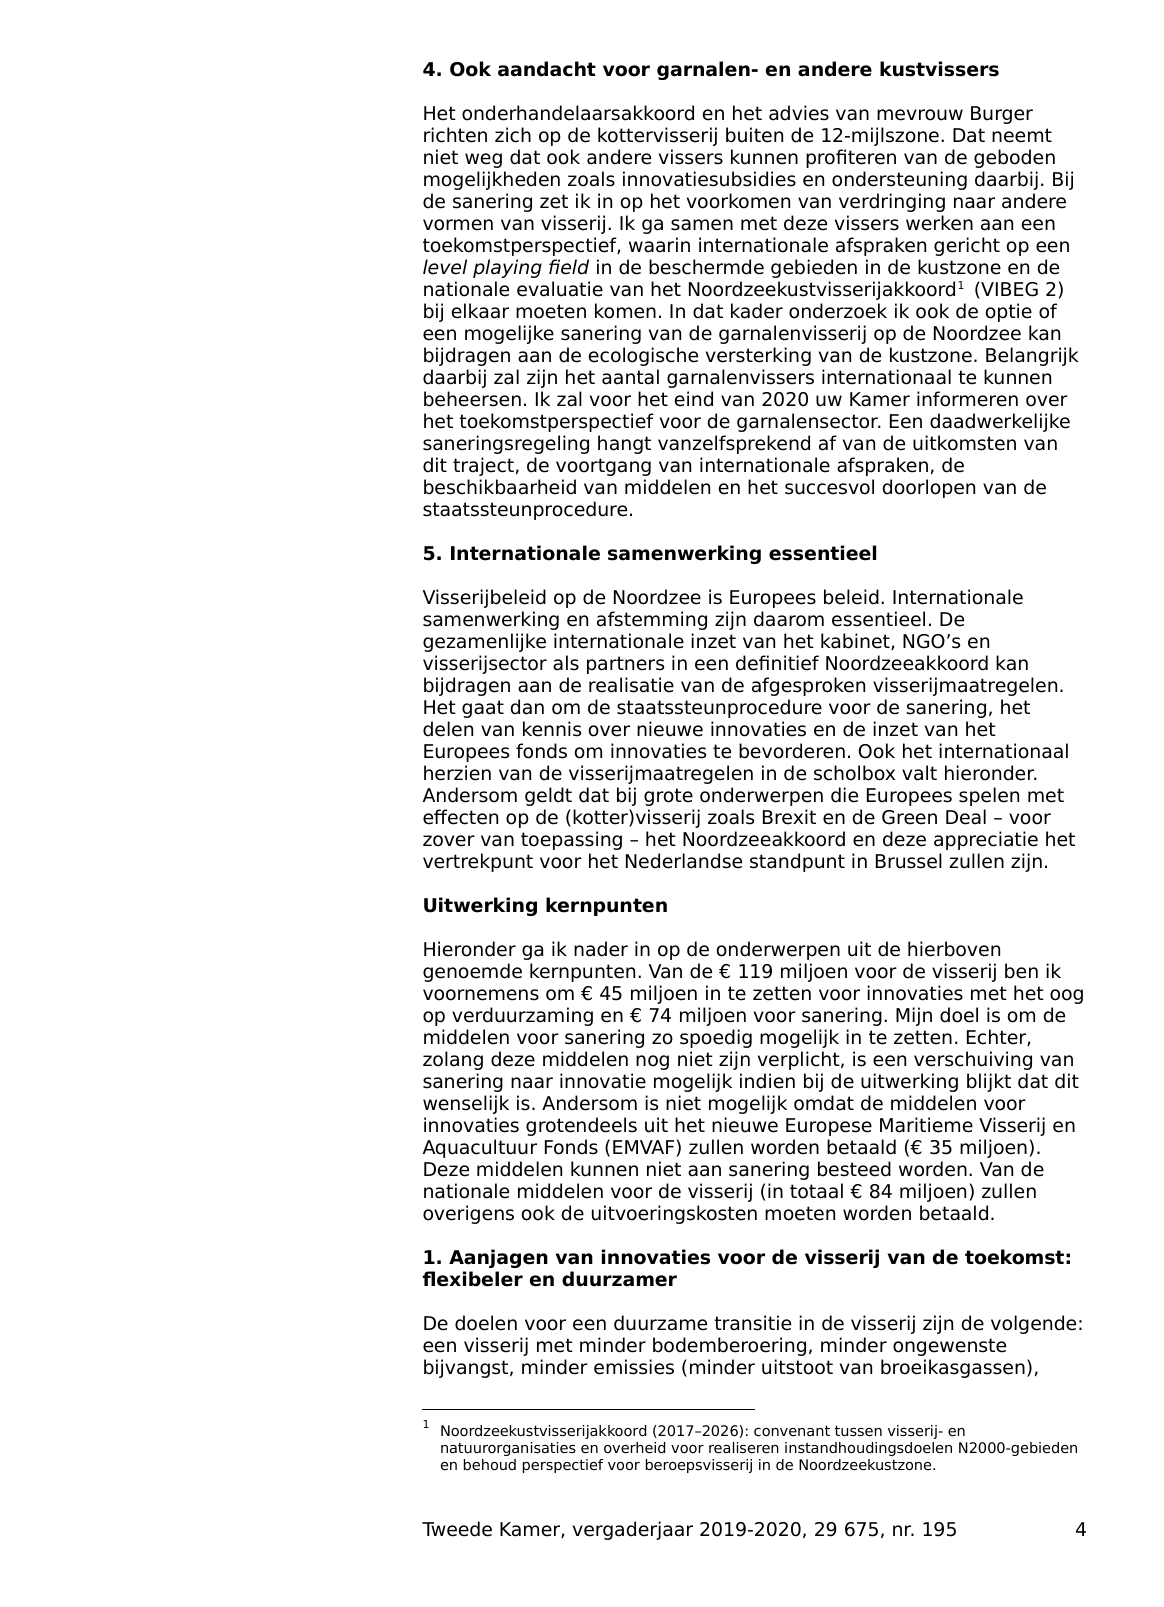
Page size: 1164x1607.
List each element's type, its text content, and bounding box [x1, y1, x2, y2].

subtitle 1. Aanjagen van innovaties voor de visserij van de toekomst: flexibeler en duurzamer [422, 1247, 1087, 1291]
text Visserijbeleid op de Noordzee is Europees beleid. Internationale samenwerking en afstemming zijn daarom essentieel. De gezamenlijke internationale inzet van het kabinet, NGO’s en visserijsector als partners in een definitief Noordzeeakkoord kan bijdragen aan de realisatie van de afgesproken visserijmaatregelen. Het gaat dan om de staatssteunprocedure voor de sanering, het delen van kennis over nieuwe innovaties en de inzet van het Europees fonds om innovaties te bevorderen. Ook het internationaal herzien van de visserijmaatregelen in de scholbox valt hieronder. Andersom geldt dat bij grote onderwerpen die Europees spelen met effecten op de (kotter)visserij zoals Brexit en de Green Deal – voor zover van toepassing – het Noordzeeakkoord en deze appreciatie het vertrekpunt voor het Nederlandse standpunt in Brussel zullen zijn. [422, 587, 1087, 873]
text Het onderhandelaarsakkoord en het advies van mevrouw Burger richten zich op de kottervisserij buiten de 12-mijlszone. Dat neemt niet weg dat ook andere vissers kunnen profiteren van de geboden mogelijkheden zoals innovatiesubsidies en ondersteuning daarbij. Bij de sanering zet ik in op het voorkomen van verdringing naar andere vormen van visserij. Ik ga samen met deze vissers werken aan een toekomstperspectief, waarin internationale afspraken gericht op een level playing field in de beschermde gebieden in de kustzone en de nationale evaluatie van het Noordzeekustvisserijakkoord (VIBEG 2) bij elkaar moeten komen. In dat kader onderzoek ik ook de optie of een mogelijke sanering van de garnalenvisserij op de Noordzee kan bijdragen aan de ecologische versterking van de kustzone. Belangrijk daarbij zal zijn het aantal garnalenvissers internationaal te kunnen beheersen. Ik zal voor het eind van 2020 uw Kamer informeren over het toekomstperspectief voor de garnalensector. Een daadwerkelijke saneringsregeling hangt vanzelfsprekend af van de uitkomsten van dit traject, de voortgang van internationale afspraken, de beschikbaarheid van middelen en het succesvol doorlopen van de staatssteunprocedure. [422, 103, 1087, 521]
text Noordzeekustvisserijakkoord (2017–2026): convenant tussen visserij- en natuurorganisaties en overheid voor realiseren instandhoudingsdoelen N2000-gebieden en behoud perspectief voor beroepsvisserij in de Noordzeekustzone. [422, 1418, 1087, 1474]
subtitle 4. Ook aandacht voor garnalen- en andere kustvissers [422, 59, 1087, 81]
subtitle 5. Internationale samenwerking essentieel [422, 543, 1087, 565]
subtitle Uitwerking kernpunten [422, 895, 1087, 917]
text Hieronder ga ik nader in op de onderwerpen uit de hierboven genoemde kernpunten. Van de € 119 miljoen voor de visserij ben ik voornemens om € 45 miljoen in te zetten voor innovaties met het oog op verduurzaming en € 74 miljoen voor sanering. Mijn doel is om de middelen voor sanering zo spoedig mogelijk in te zetten. Echter, zolang deze middelen nog niet zijn verplicht, is een verschuiving van sanering naar innovatie mogelijk indien bij de uitwerking blijkt dat dit wenselijk is. Andersom is niet mogelijk omdat de middelen voor innovaties grotendeels uit het nieuwe Europese Maritieme Visserij en Aquacultuur Fonds (EMVAF) zullen worden betaald (€ 35 miljoen). Deze middelen kunnen niet aan sanering besteed worden. Van de nationale middelen voor de visserij (in totaal € 84 miljoen) zullen overigens ook de uitvoeringskosten moeten worden betaald. [422, 939, 1087, 1225]
text De doelen voor een duurzame transitie in de visserij zijn de volgende: een visserij met minder bodemberoering, minder ongewenste bijvangst, minder emissies (minder uitstoot van broeikasgassen), [422, 1313, 1087, 1379]
